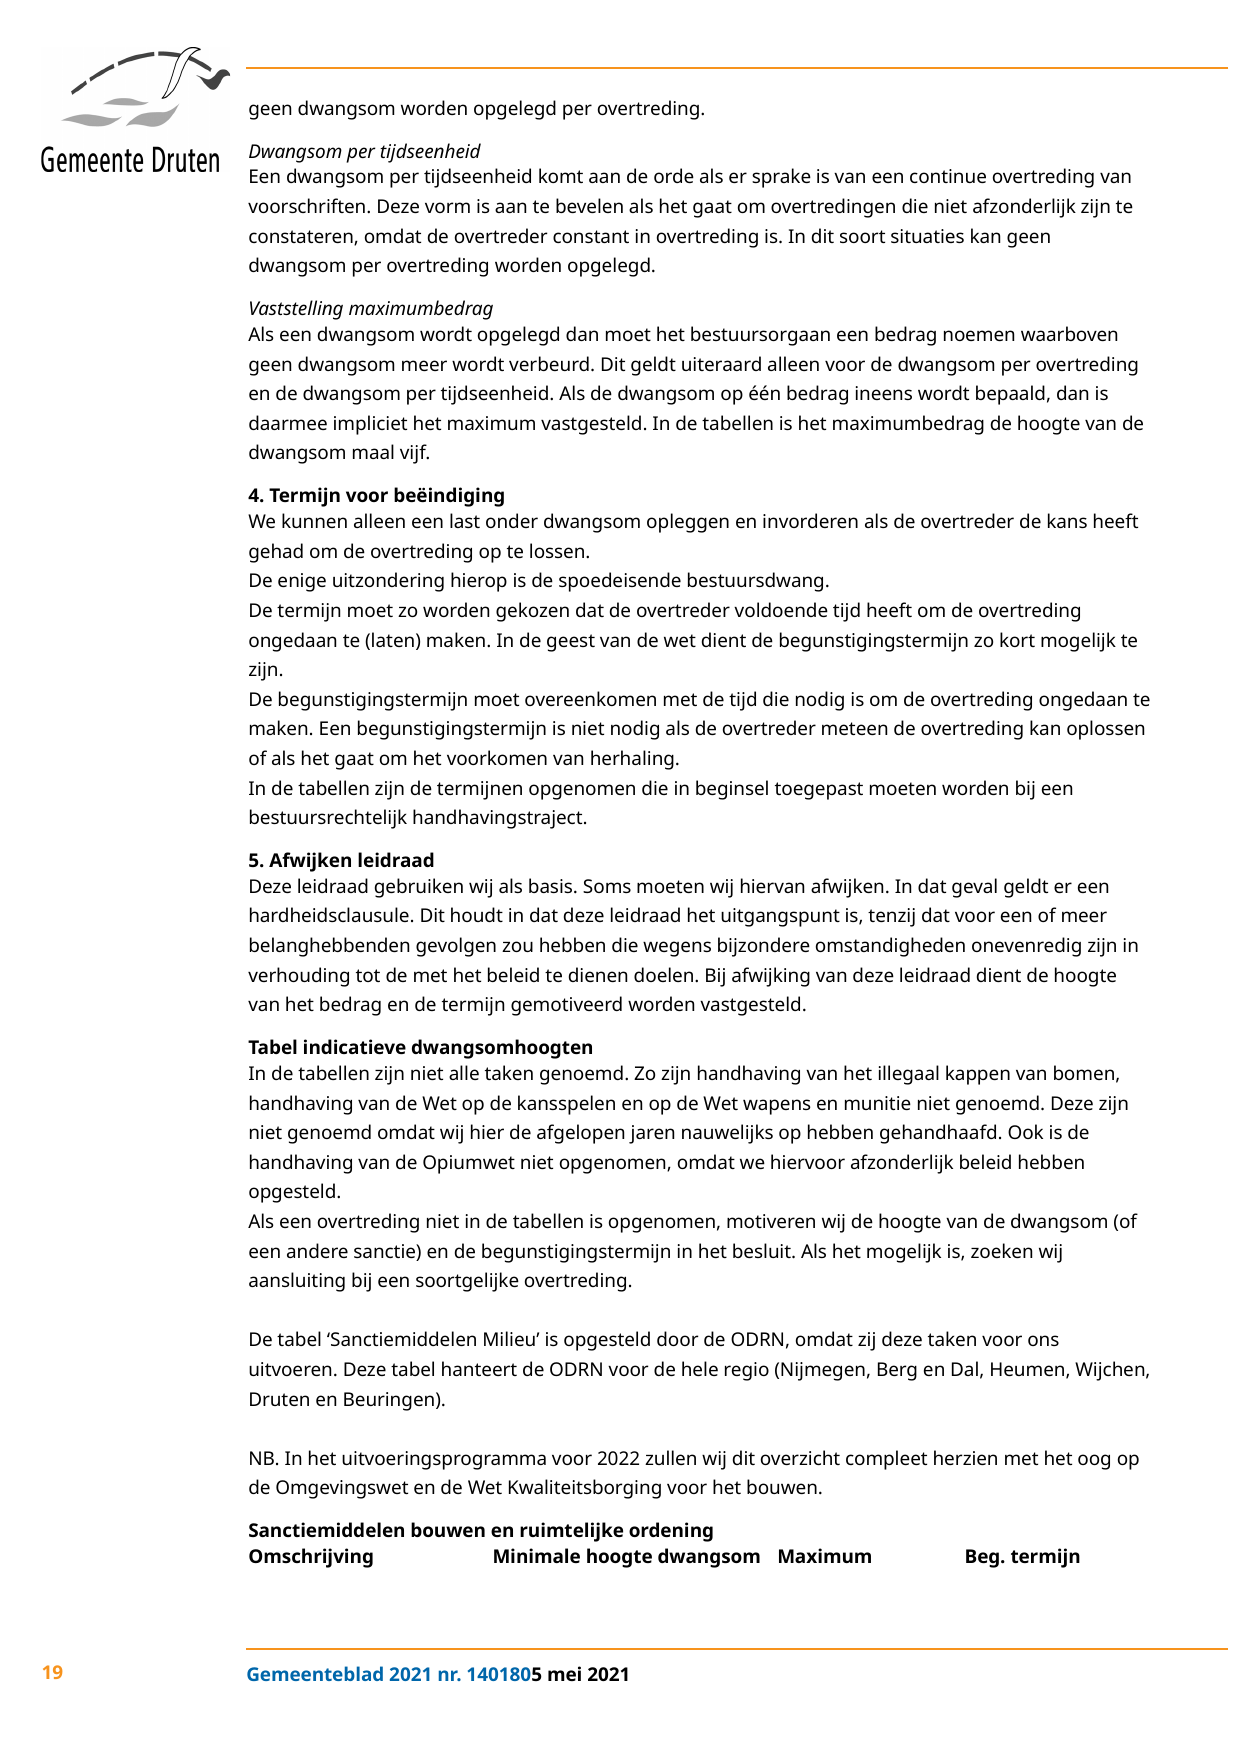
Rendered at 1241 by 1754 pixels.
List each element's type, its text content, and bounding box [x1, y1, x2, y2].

text NB. In het uitvoeringsprogramma voor 2022 zullen wij dit overzicht compleet herzien met het oog op de Omgevingswet en de Wet Kwaliteitsborging voor het bouwen. [248, 1445, 1152, 1500]
text In de tabellen zijn niet alle taken genoemd. Zo zijn handhaving van het illegaal kappen van bomen, handhaving van de Wet op de kansspelen en op de Wet wapens en munitie niet genoemd. Deze zijn niet genoemd omdat wij hier de afgelopen jaren nauwelijks op hebben gehandhaafd. Ook is de handhaving van de Opiumwet niet opgenomen, omdat we hiervoor afzonderlijk beleid hebben opgesteld. [248, 1060, 1152, 1204]
text geen dwangsom worden opgelegd per overtreding. [248, 95, 1152, 121]
text De begunstigingstermijn moet overeenkomen met de tijd die nodig is om de overtreding ongedaan te maken. Een begunstigingstermijn is niet nodig als de overtreder meteen de overtreding kan oplossen of als het gaat om het voorkomen van herhaling. [248, 686, 1152, 771]
table_header Minimale hoogte dwangsom [492, 1544, 777, 1569]
text 5. Afwijken leidraad [248, 847, 1152, 873]
text Als een dwangsom wordt opgelegd dan moet het bestuursorgaan een bedrag noemen waarboven geen dwangsom meer wordt verbeurd. Dit geldt uiteraard alleen voor de dwangsom per overtreding en de dwangsom per tijdseenheid. Als de dwangsom op één bedrag ineens wordt bepaald, dan is daarmee impliciet het maximum vastgesteld. In de tabellen is het maximumbedrag de hoogte van de dwangsom maal vijf. [248, 321, 1152, 465]
text Dwangsom per tijdseenheid [248, 138, 1152, 164]
text Een dwangsom per tijdseenheid komt aan de orde als er sprake is van een continue overtreding van voorschriften. Deze vorm is aan te bevelen als het gaat om overtredingen die niet afzonderlijk zijn te constateren, omdat de overtreder constant in overtreding is. In dit soort situaties kan geen dwangsom per overtreding worden opgelegd. [248, 164, 1152, 278]
text We kunnen alleen een last onder dwangsom opleggen en invorderen als de overtreder de kans heeft gehad om de overtreding op te lossen. [248, 508, 1152, 564]
text De tabel ‘Sanctiemiddelen Milieu’ is opgesteld door de ODRN, omdat zij deze taken voor ons uitvoeren. Deze tabel hanteert de ODRN voor de hele regio (Nijmegen, Berg en Dal, Heumen, Wijchen, Druten en Beuringen). [248, 1327, 1152, 1411]
text Deze leidraad gebruiken wij als basis. Soms moeten wij hiervan afwijken. In dat geval geldt er een hardheidsclausule. Dit houdt in dat deze leidraad het uitgangspunt is, tenzij dat voor een of meer belanghebbenden gevolgen zou hebben die wegens bijzondere omstandigheden onevenredig zijn in verhouding tot de met het beleid te dienen doelen. Bij afwijking van deze leidraad dient de hoogte van het bedrag en de termijn gemotiveerd worden vastgesteld. [248, 873, 1152, 1017]
text 4. Termijn voor beëindiging [248, 483, 1152, 508]
text Als een overtreding niet in de tabellen is opgenomen, motiveren wij de hoogte van de dwangsom (of een andere sanctie) en de begunstigingstermijn in het besluit. Als het mogelijk is, zoeken wij aansluiting bij een soortgelijke overtreding. [248, 1208, 1152, 1293]
table_header Maximum [777, 1544, 964, 1569]
text De enige uitzondering hierop is de spoedeisende bestuursdwang. [248, 568, 1152, 593]
picture [41, 47, 231, 172]
text Sanctiemiddelen bouwen en ruimtelijke ordening [248, 1518, 1152, 1543]
table_header Beg. termijn [964, 1544, 1152, 1569]
text Tabel indicatieve dwangsomhoogten [248, 1034, 1152, 1060]
text De termijn moet zo worden gekozen dat de overtreder voldoende tijd heeft om de overtreding ongedaan te (laten) maken. In de geest van de wet dient de begunstigingstermijn zo kort mogelijk te zijn. [248, 597, 1152, 682]
table_header Omschrijving [248, 1544, 492, 1569]
text Vaststelling maximumbedrag [248, 296, 1152, 321]
text In de tabellen zijn de termijnen opgenomen die in beginsel toegepast moeten worden bij een bestuursrechtelijk handhavingstraject. [248, 775, 1152, 830]
